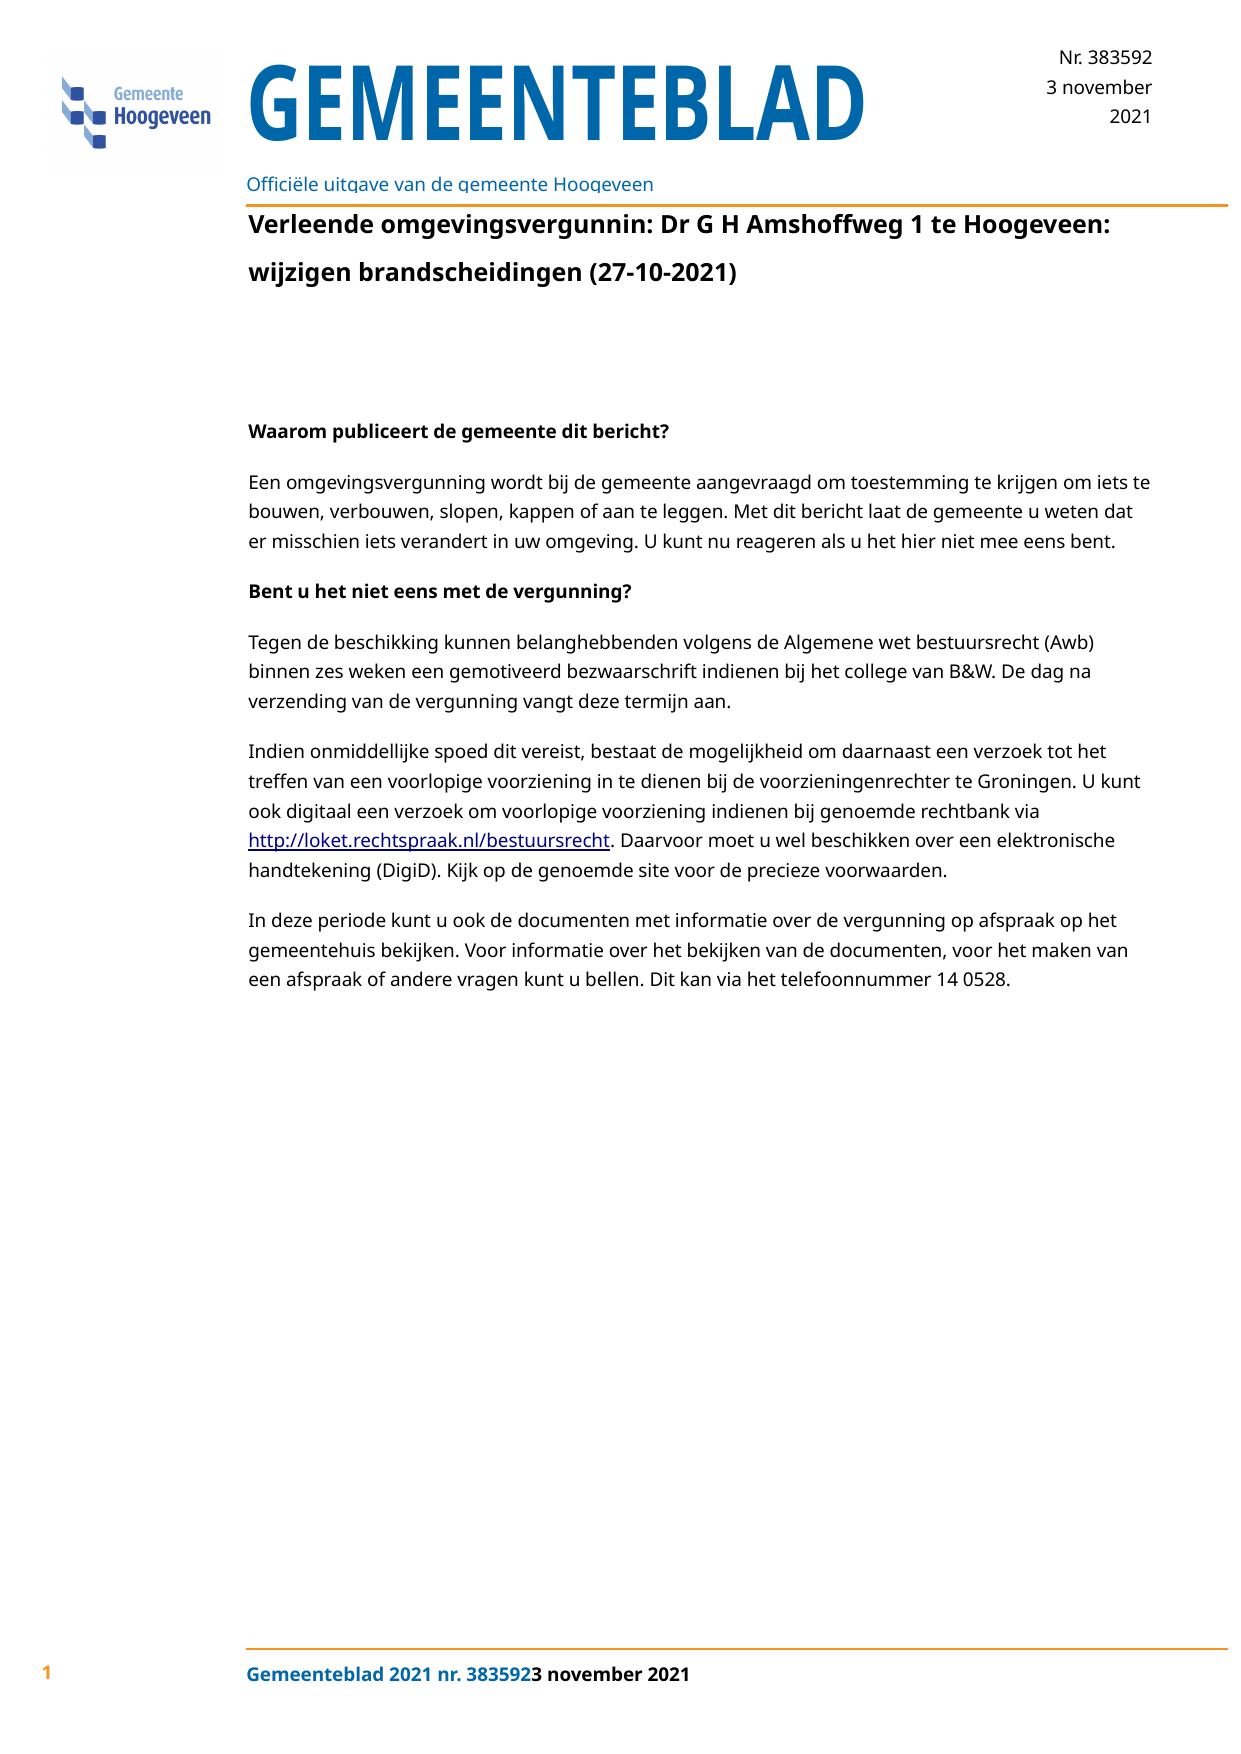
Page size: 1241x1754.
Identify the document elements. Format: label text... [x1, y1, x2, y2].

text Verleende omgevingsvergunnin: Dr G H Amshoffweg 1 te Hoogeveen: wijzigen brandscheidingen (27-10-2021) [248, 207, 1152, 288]
picture [41, 47, 231, 172]
text Een omgevingsvergunning wordt bij de gemeente aangevraagd om toestemming te krijgen om iets te bouwen, verbouwen, slopen, kappen of aan te leggen. Met dit bericht laat de gemeente u weten dat er misschien iets verandert in uw omgeving. U kunt nu reageren als u het hier niet mee eens bent. [248, 469, 1152, 554]
text Tegen de beschikking kunnen belanghebbenden volgens de Algemene wet bestuursrecht (Awb) binnen zes weken een gemotiveerd bezwaarschrift indienen bij het college van B&W. De dag na verzending van de vergunning vangt deze termijn aan. [248, 629, 1152, 714]
text Indien onmiddellijke spoed dit vereist, bestaat de mogelijkheid om daarnaast een verzoek tot het treffen van een voorlopige voorziening in te dienen bij de voorzieningenrechter te Groningen. U kunt ook digitaal een verzoek om voorlopige voorziening indienen bij genoemde rechtbank via http://loket.rechtspraak.nl/bestuursrecht. Daarvoor moet u wel beschikken over een elektronische handtekening (DigiD). Kijk op de genoemde site voor de precieze voorwaarden. [248, 739, 1152, 883]
text Bent u het niet eens met de vergunning? [248, 579, 1152, 604]
text Waarom publiceert de gemeente dit bericht? [248, 419, 1152, 444]
text In deze periode kunt u ook de documenten met informatie over de vergunning op afspraak op het gemeentehuis bekijken. Voor informatie over het bekijken van de documenten, voor het maken van een afspraak of andere vragen kunt u bellen. Dit kan via het telefoonnummer 14 0528. [248, 907, 1152, 992]
